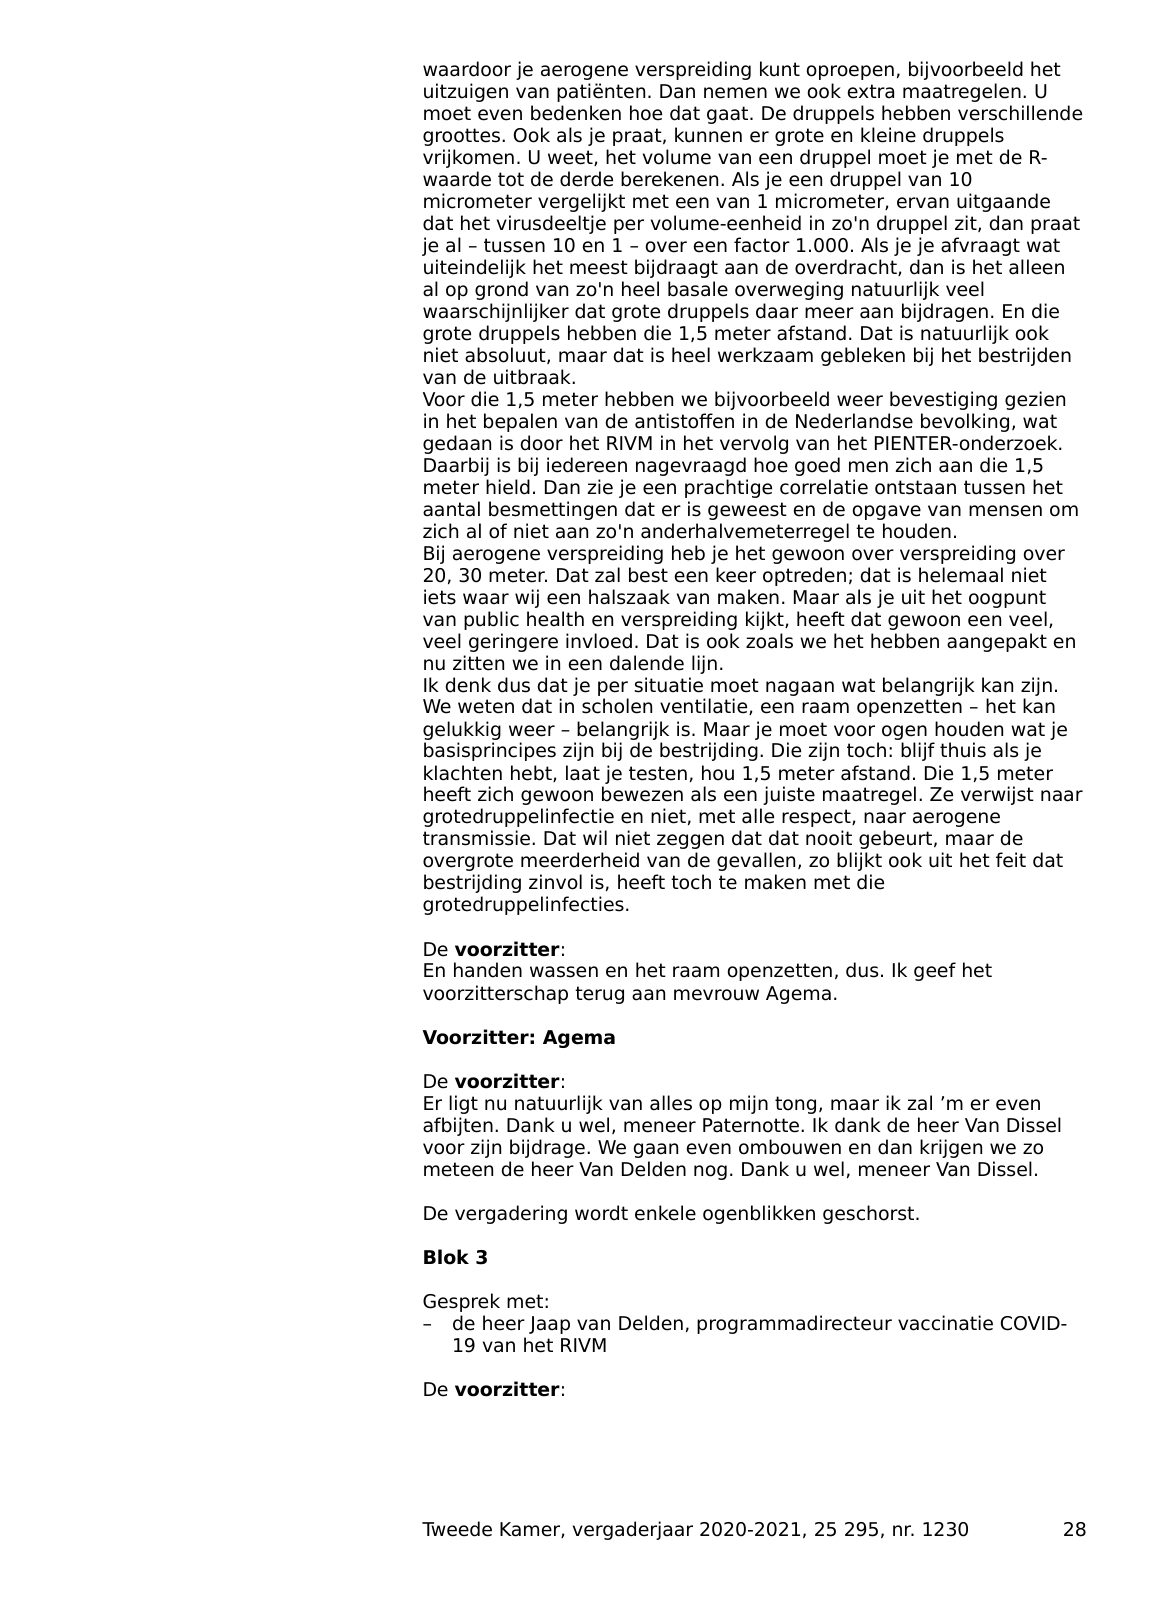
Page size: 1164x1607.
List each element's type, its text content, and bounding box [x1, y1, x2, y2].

text Gesprek met: [422, 1291, 1087, 1313]
text Ik denk dus dat je per situatie moet nagaan wat belangrijk kan zijn. We weten dat in scholen ventilatie, een raam openzetten – het kan gelukkig weer – belangrijk is. Maar je moet voor ogen houden wat je basisprincipes zijn bij de bestrijding. Die zijn toch: blijf thuis als je klachten hebt, laat je testen, hou 1,5 meter afstand. Die 1,5 meter heeft zich gewoon bewezen als een juiste maatregel. Ze verwijst naar grotedruppelinfectie en niet, met alle respect, naar aerogene transmissie. Dat wil niet zeggen dat dat nooit gebeurt, maar de overgrote meerderheid van de gevallen, zo blijkt ook uit het feit dat bestrijding zinvol is, heeft toch te maken met die grotedruppelinfecties. [422, 674, 1087, 916]
subtitle Voorzitter: Agema [422, 1027, 1087, 1048]
text Er ligt nu natuurlijk van alles op mijn tong, maar ik zal ’m er even afbijten. Dank u wel, meneer Paternotte. Ik dank de heer Van Dissel voor zijn bijdrage. We gaan even ombouwen en dan krijgen we zo meteen de heer Van Delden nog. Dank u wel, meneer Van Dissel. [422, 1093, 1087, 1181]
text De voorzitter: [422, 1379, 1087, 1401]
text – de heer Jaap van Delden, programmadirecteur vaccinatie COVID-19 van het RIVM [422, 1313, 1087, 1357]
text De voorzitter: [422, 938, 1087, 960]
text Voor die 1,5 meter hebben we bijvoorbeeld weer bevestiging gezien in het bepalen van de antistoffen in de Nederlandse bevolking, wat gedaan is door het RIVM in het vervolg van het PIENTER-onderzoek. Daarbij is bij iedereen nagevraagd hoe goed men zich aan die 1,5 meter hield. Dan zie je een prachtige correlatie ontstaan tussen het aantal besmettingen dat er is geweest en de opgave van mensen om zich al of niet aan zo'n anderhalvemeterregel te houden. [422, 389, 1087, 543]
text De vergadering wordt enkele ogenblikken geschorst. [422, 1203, 1087, 1225]
text En handen wassen en het raam openzetten, dus. Ik geef het voorzitterschap terug aan mevrouw Agema. [422, 960, 1087, 1004]
text waardoor je aerogene verspreiding kunt oproepen, bijvoorbeeld het uitzuigen van patiënten. Dan nemen we ook extra maatregelen. U moet even bedenken hoe dat gaat. De druppels hebben verschillende groottes. Ook als je praat, kunnen er grote en kleine druppels vrijkomen. U weet, het volume van een druppel moet je met de R-waarde tot de derde berekenen. Als je een druppel van 10 micrometer vergelijkt met een van 1 micrometer, ervan uitgaande dat het virusdeeltje per volume-eenheid in zo'n druppel zit, dan praat je al – tussen 10 en 1 – over een factor 1.000. Als je je afvraagt wat uiteindelijk het meest bijdraagt aan de overdracht, dan is het alleen al op grond van zo'n heel basale overweging natuurlijk veel waarschijnlijker dat grote druppels daar meer aan bijdragen. En die grote druppels hebben die 1,5 meter afstand. Dat is natuurlijk ook niet absoluut, maar dat is heel werkzaam gebleken bij het bestrijden van de uitbraak. [422, 59, 1087, 389]
text De voorzitter: [422, 1071, 1087, 1093]
text Bij aerogene verspreiding heb je het gewoon over verspreiding over 20, 30 meter. Dat zal best een keer optreden; dat is helemaal niet iets waar wij een halszaak van maken. Maar als je uit het oogpunt van public health en verspreiding kijkt, heeft dat gewoon een veel, veel geringere invloed. Dat is ook zoals we het hebben aangepakt en nu zitten we in een dalende lijn. [422, 543, 1087, 674]
subtitle Blok 3 [422, 1247, 1087, 1269]
